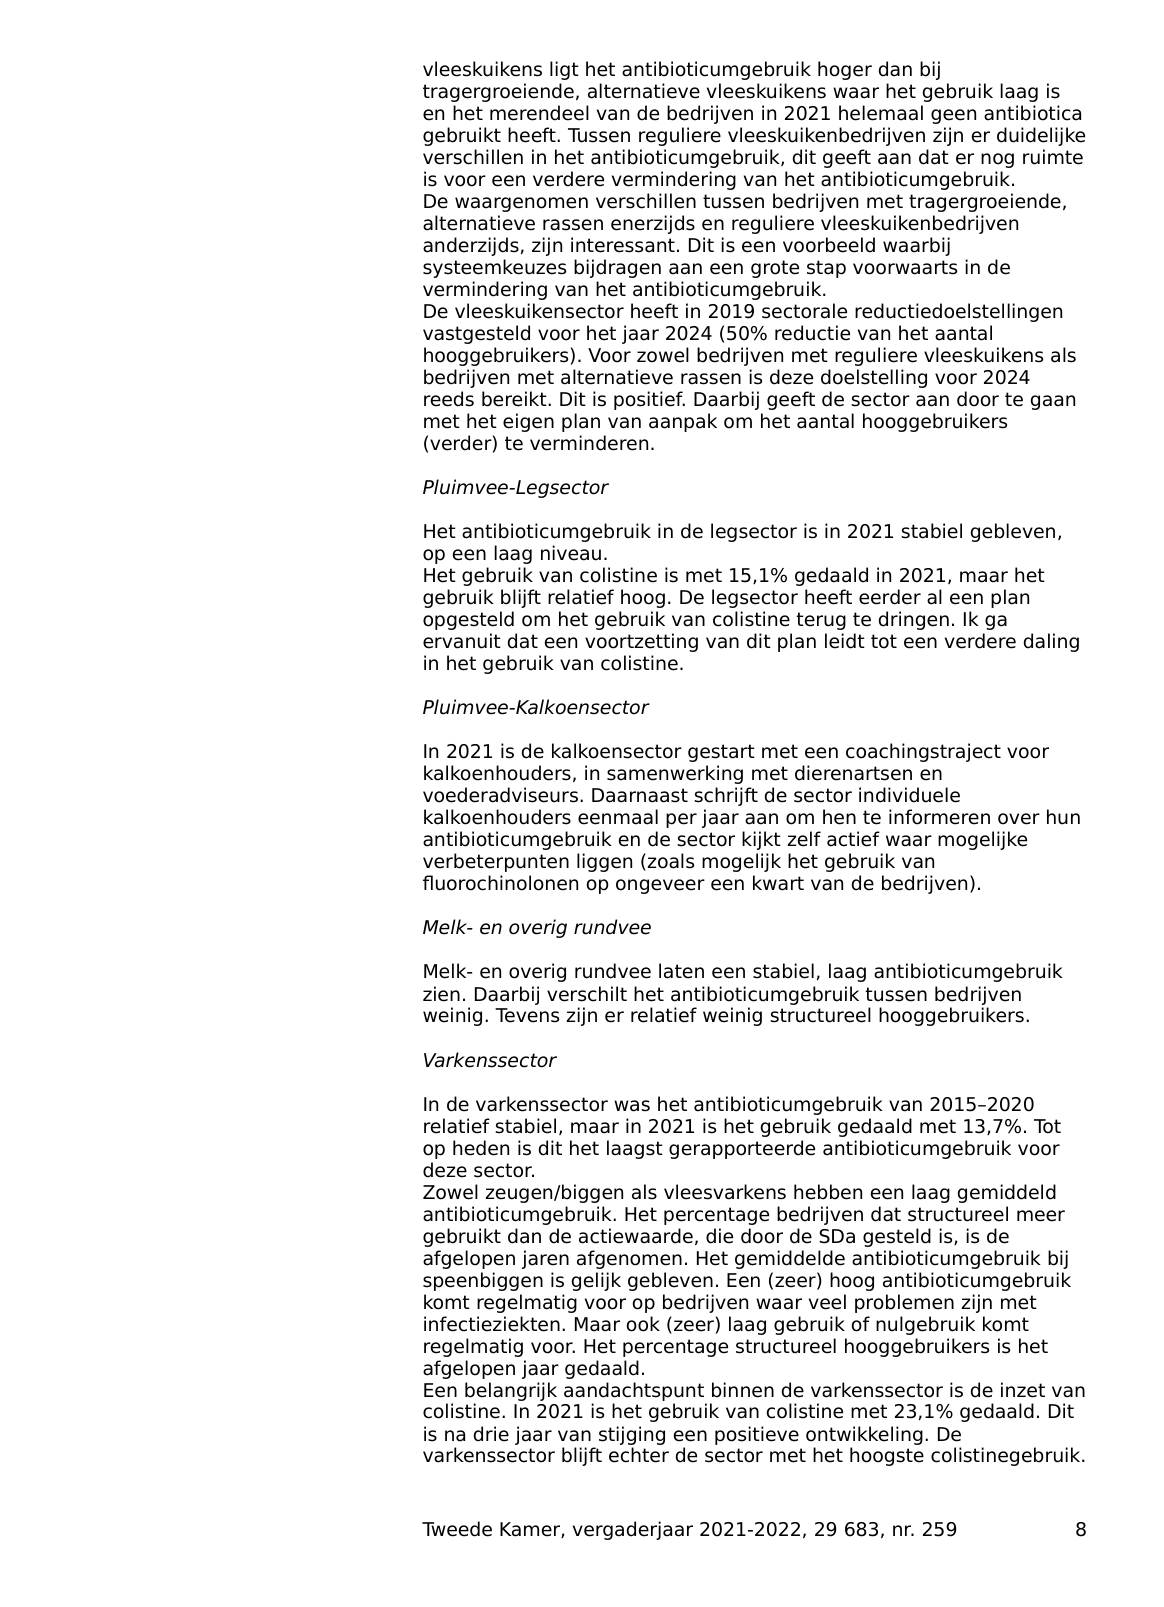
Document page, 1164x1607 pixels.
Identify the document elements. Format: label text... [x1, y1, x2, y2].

text Het gebruik van colistine is met 15,1% gedaald in 2021, maar het gebruik blijft relatief hoog. De legsector heeft eerder al een plan opgesteld om het gebruik van colistine terug te dringen. Ik ga ervanuit dat een voortzetting van dit plan leidt tot een verdere daling in het gebruik van colistine. [422, 565, 1087, 675]
text vleeskuikens ligt het antibioticumgebruik hoger dan bij tragergroeiende, alternatieve vleeskuikens waar het gebruik laag is en het merendeel van de bedrijven in 2021 helemaal geen antibiotica gebruikt heeft. Tussen reguliere vleeskuikenbedrijven zijn er duidelijke verschillen in het antibioticumgebruik, dit geeft aan dat er nog ruimte is voor een verdere vermindering van het antibioticumgebruik. [422, 59, 1087, 191]
text Het antibioticumgebruik in de legsector is in 2021 stabiel gebleven, op een laag niveau. [422, 521, 1087, 565]
text Zowel zeugen/biggen als vleesvarkens hebben een laag gemiddeld antibioticumgebruik. Het percentage bedrijven dat structureel meer gebruikt dan de actiewaarde, die door de SDa gesteld is, is de afgelopen jaren afgenomen. Het gemiddelde antibioticumgebruik bij speenbiggen is gelijk gebleven. Een (zeer) hoog antibioticumgebruik komt regelmatig voor op bedrijven waar veel problemen zijn met infectieziekten. Maar ook (zeer) laag gebruik of nulgebruik komt regelmatig voor. Het percentage structureel hooggebruikers is het afgelopen jaar gedaald. [422, 1182, 1087, 1379]
subtitle Pluimvee-Legsector [422, 477, 1087, 499]
subtitle Varkenssector [422, 1049, 1087, 1072]
text In 2021 is de kalkoensector gestart met een coachingstraject voor kalkoenhouders, in samenwerking met dierenartsen en voederadviseurs. Daarnaast schrijft de sector individuele kalkoenhouders eenmaal per jaar aan om hen te informeren over hun antibioticumgebruik en de sector kijkt zelf actief waar mogelijke verbeterpunten liggen (zoals mogelijk het gebruik van fluorochinolonen op ongeveer een kwart van de bedrijven). [422, 741, 1087, 895]
text In de varkenssector was het antibioticumgebruik van 2015–2020 relatief stabiel, maar in 2021 is het gebruik gedaald met 13,7%. Tot op heden is dit het laagst gerapporteerde antibioticumgebruik voor deze sector. [422, 1094, 1087, 1182]
text De waargenomen verschillen tussen bedrijven met tragergroeiende, alternatieve rassen enerzijds en reguliere vleeskuikenbedrijven anderzijds, zijn interessant. Dit is een voorbeeld waarbij systeemkeuzes bijdragen aan een grote stap voorwaarts in de vermindering van het antibioticumgebruik. [422, 191, 1087, 301]
text Een belangrijk aandachtspunt binnen de varkenssector is de inzet van colistine. In 2021 is het gebruik van colistine met 23,1% gedaald. Dit is na drie jaar van stijging een positieve ontwikkeling. De varkenssector blijft echter de sector met het hoogste colistinegebruik. [422, 1379, 1087, 1467]
subtitle Pluimvee-Kalkoensector [422, 697, 1087, 719]
subtitle Melk- en overig rundvee [422, 917, 1087, 939]
text Melk- en overig rundvee laten een stabiel, laag antibioticumgebruik zien. Daarbij verschilt het antibioticumgebruik tussen bedrijven weinig. Tevens zijn er relatief weinig structureel hooggebruikers. [422, 961, 1087, 1027]
text De vleeskuikensector heeft in 2019 sectorale reductiedoelstellingen vastgesteld voor het jaar 2024 (50% reductie van het aantal hooggebruikers). Voor zowel bedrijven met reguliere vleeskuikens als bedrijven met alternatieve rassen is deze doelstelling voor 2024 reeds bereikt. Dit is positief. Daarbij geeft de sector aan door te gaan met het eigen plan van aanpak om het aantal hooggebruikers (verder) te verminderen. [422, 301, 1087, 455]
